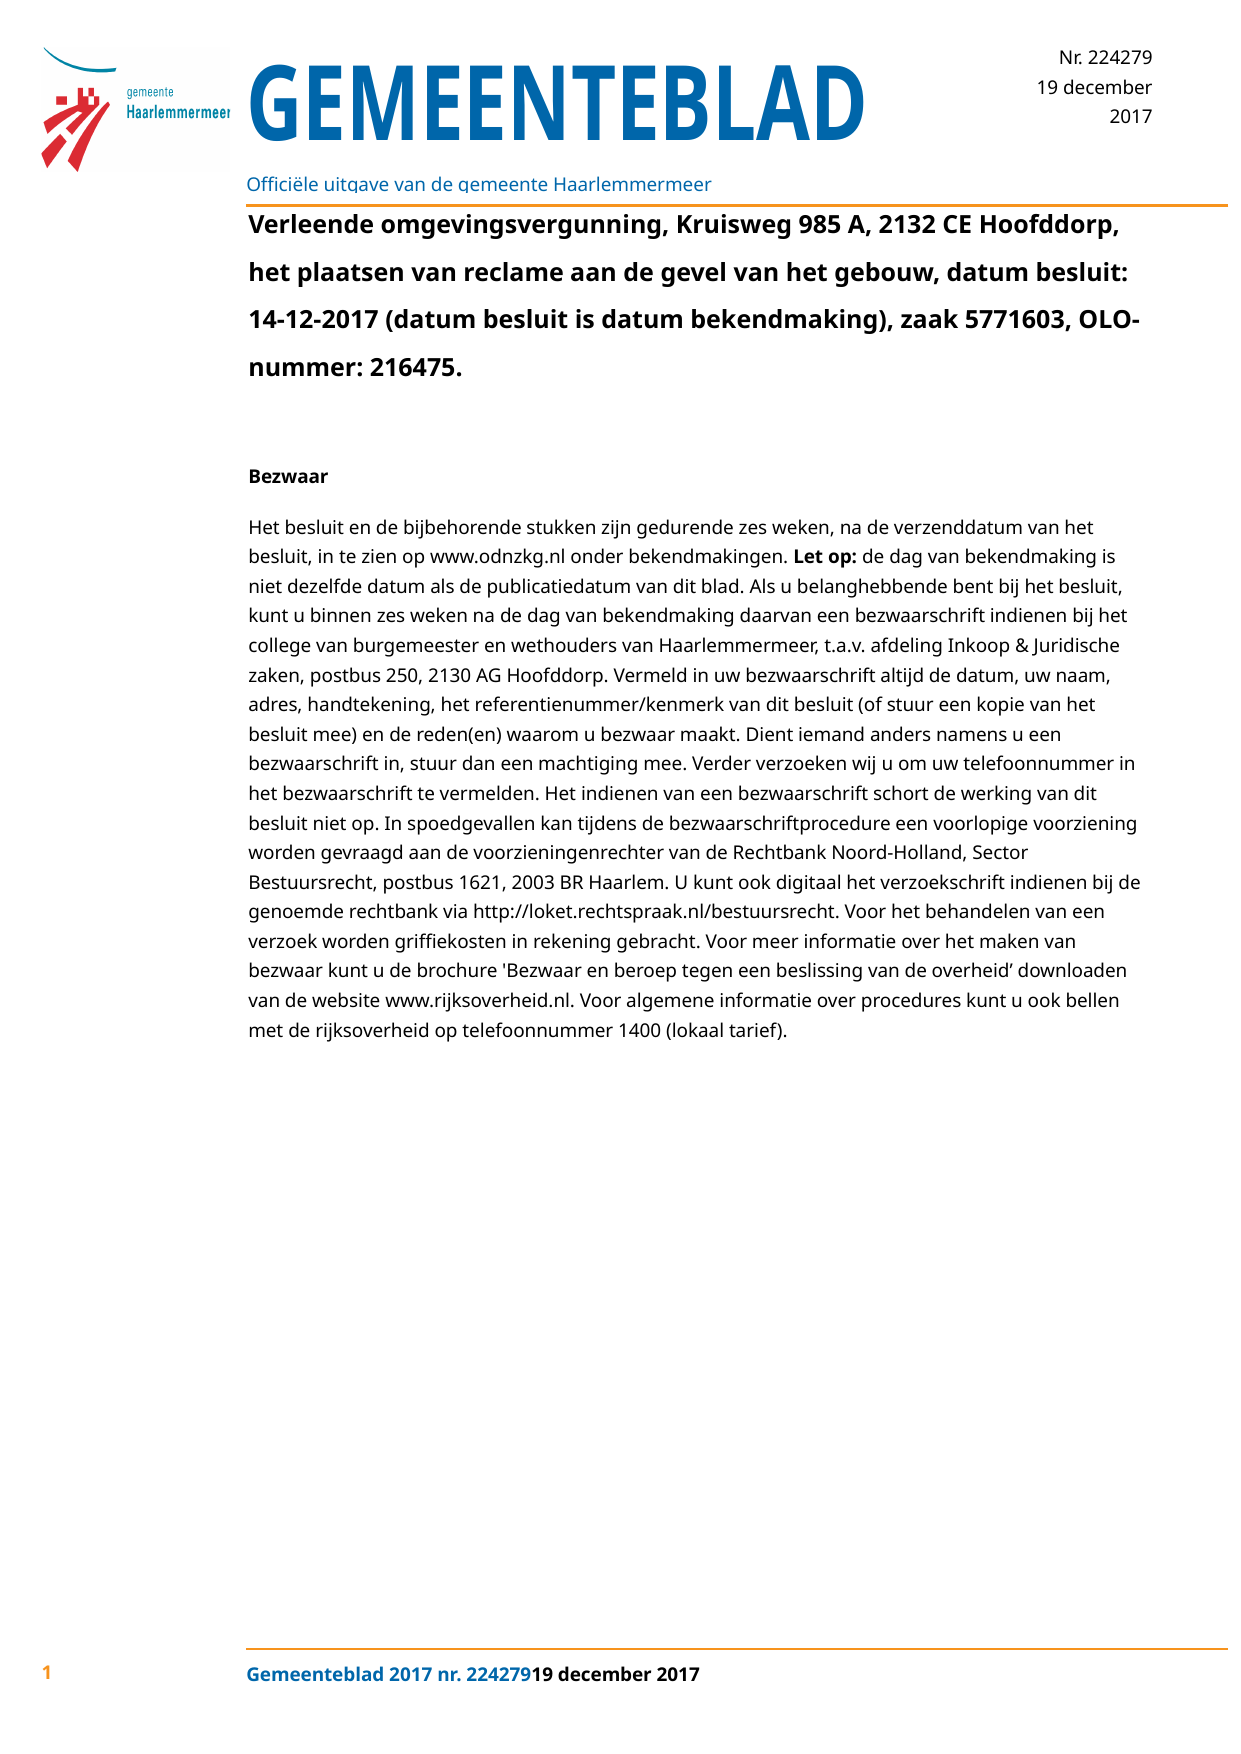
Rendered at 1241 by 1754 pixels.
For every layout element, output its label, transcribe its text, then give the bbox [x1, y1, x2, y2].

text Bezwaar [248, 463, 1152, 489]
text Het besluit en de bijbehorende stukken zijn gedurende zes weken, na de verzenddatum van het besluit, in te zien op www.odnzkg.nl onder bekendmakingen. Let op: de dag van bekendmaking is niet dezelfde datum als de publicatiedatum van dit blad. Als u belanghebbende bent bij het besluit, kunt u binnen zes weken na de dag van bekendmaking daarvan een bezwaarschrift indienen bij het college van burgemeester en wethouders van Haarlemmermeer, t.a.v. afdeling Inkoop & Juridische zaken, postbus 250, 2130 AG Hoofddorp. Vermeld in uw bezwaarschrift altijd de datum, uw naam, adres, handtekening, het referentienummer/kenmerk van dit besluit (of stuur een kopie van het besluit mee) en de reden(en) waarom u bezwaar maakt. Dient iemand anders namens u een bezwaarschrift in, stuur dan een machtiging mee. Verder verzoeken wij u om uw telefoonnummer in het bezwaarschrift te vermelden. Het indienen van een bezwaarschrift schort de werking van dit besluit niet op. In spoedgevallen kan tijdens de bezwaarschriftprocedure een voorlopige voorziening worden gevraagd aan de voorzieningenrechter van de Rechtbank Noord-Holland, Sector Bestuursrecht, postbus 1621, 2003 BR Haarlem. U kunt ook digitaal het verzoekschrift indienen bij de genoemde rechtbank via http://loket.rechtspraak.nl/bestuursrecht. Voor het behandelen van een verzoek worden griffiekosten in rekening gebracht. Voor meer informatie over het maken van bezwaar kunt u de brochure 'Bezwaar en beroep tegen een beslissing van de overheid’ downloaden van de website www.rijksoverheid.nl. Voor algemene informatie over procedures kunt u ook bellen met de rijksoverheid op telefoonnummer 1400 (lokaal tarief). [248, 514, 1152, 1043]
picture [41, 47, 231, 172]
text Verleende omgevingsvergunning, Kruisweg 985 A, 2132 CE Hoofddorp, het plaatsen van reclame aan de gevel van het gebouw, datum besluit: 14-12-2017 (datum besluit is datum bekendmaking), zaak 5771603, OLO-nummer: 216475. [248, 207, 1152, 384]
